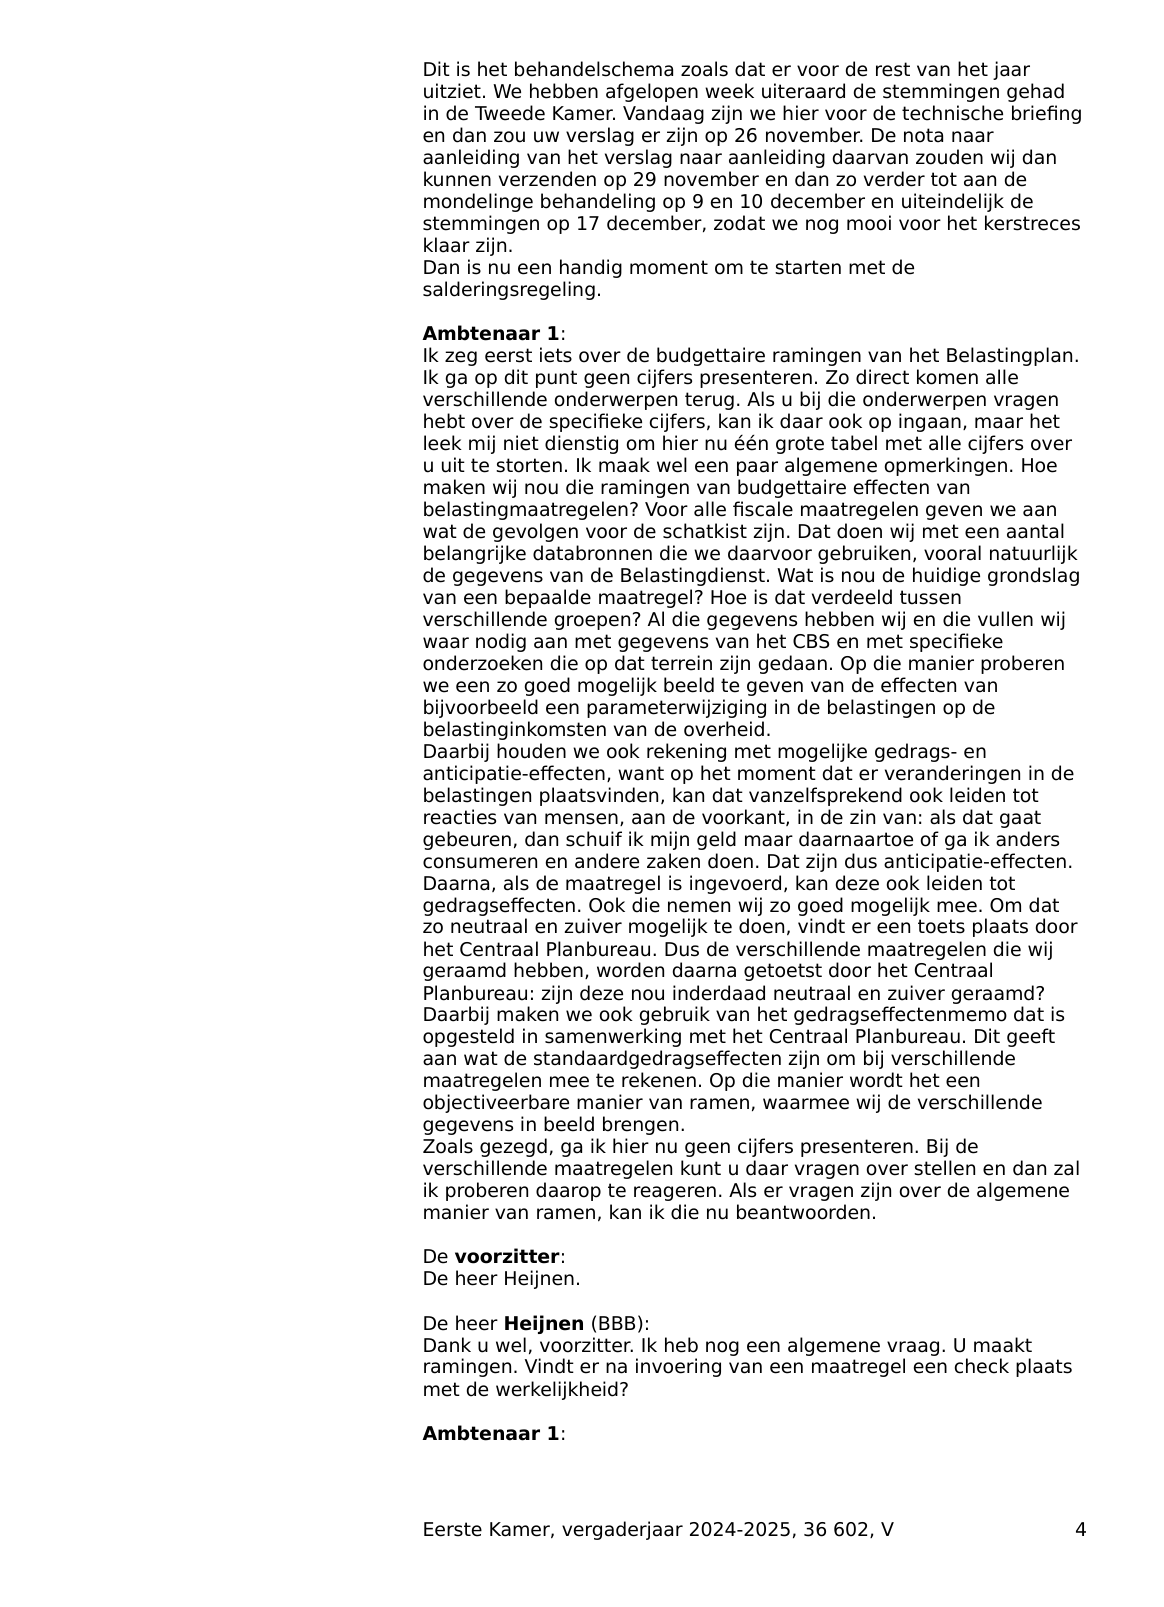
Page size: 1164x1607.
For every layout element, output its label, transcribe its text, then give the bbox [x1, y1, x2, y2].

text De voorzitter: [422, 1246, 1087, 1268]
text Ambtenaar 1: [422, 1423, 1087, 1444]
text Zoals gezegd, ga ik hier nu geen cijfers presenteren. Bij de verschillende maatregelen kunt u daar vragen over stellen en dan zal ik proberen daarop te reageren. Als er vragen zijn over de algemene manier van ramen, kan ik die nu beantwoorden. [422, 1136, 1087, 1224]
text Dan is nu een handig moment om te starten met de salderingsregeling. [422, 257, 1087, 301]
text Ambtenaar 1: [422, 323, 1087, 345]
text De heer Heijnen (BBB): [422, 1312, 1087, 1334]
text Dit is het behandelschema zoals dat er voor de rest van het jaar uitziet. We hebben afgelopen week uiteraard de stemmingen gehad in de Tweede Kamer. Vandaag zijn we hier voor de technische briefing en dan zou uw verslag er zijn op 26 november. De nota naar aanleiding van het verslag naar aanleiding daarvan zouden wij dan kunnen verzenden op 29 november en dan zo verder tot aan de mondelinge behandeling op 9 en 10 december en uiteindelijk de stemmingen op 17 december, zodat we nog mooi voor het kerstreces klaar zijn. [422, 59, 1087, 257]
text Dank u wel, voorzitter. Ik heb nog een algemene vraag. U maakt ramingen. Vindt er na invoering van een maatregel een check plaats met de werkelijkheid? [422, 1334, 1087, 1400]
text Daarbij houden we ook rekening met mogelijke gedrags- en anticipatie-effecten, want op het moment dat er veranderingen in de belastingen plaatsvinden, kan dat vanzelfsprekend ook leiden tot reacties van mensen, aan de voorkant, in de zin van: als dat gaat gebeuren, dan schuif ik mijn geld maar daarnaartoe of ga ik anders consumeren en andere zaken doen. Dat zijn dus anticipatie-effecten. Daarna, als de maatregel is ingevoerd, kan deze ook leiden tot gedragseffecten. Ook die nemen wij zo goed mogelijk mee. Om dat zo neutraal en zuiver mogelijk te doen, vindt er een toets plaats door het Centraal Planbureau. Dus de verschillende maatregelen die wij geraamd hebben, worden daarna getoetst door het Centraal Planbureau: zijn deze nou inderdaad neutraal en zuiver geraamd? Daarbij maken we ook gebruik van het gedragseffectenmemo dat is opgesteld in samenwerking met het Centraal Planbureau. Dit geeft aan wat de standaardgedragseffecten zijn om bij verschillende maatregelen mee te rekenen. Op die manier wordt het een objectiveerbare manier van ramen, waarmee wij de verschillende gegevens in beeld brengen. [422, 741, 1087, 1136]
text Ik zeg eerst iets over de budgettaire ramingen van het Belastingplan. Ik ga op dit punt geen cijfers presenteren. Zo direct komen alle verschillende onderwerpen terug. Als u bij die onderwerpen vragen hebt over de specifieke cijfers, kan ik daar ook op ingaan, maar het leek mij niet dienstig om hier nu één grote tabel met alle cijfers over u uit te storten. Ik maak wel een paar algemene opmerkingen. Hoe maken wij nou die ramingen van budgettaire effecten van belastingmaatregelen? Voor alle fiscale maatregelen geven we aan wat de gevolgen voor de schatkist zijn. Dat doen wij met een aantal belangrijke databronnen die we daarvoor gebruiken, vooral natuurlijk de gegevens van de Belastingdienst. Wat is nou de huidige grondslag van een bepaalde maatregel? Hoe is dat verdeeld tussen verschillende groepen? Al die gegevens hebben wij en die vullen wij waar nodig aan met gegevens van het CBS en met specifieke onderzoeken die op dat terrein zijn gedaan. Op die manier proberen we een zo goed mogelijk beeld te geven van de effecten van bijvoorbeeld een parameterwijziging in de belastingen op de belastinginkomsten van de overheid. [422, 345, 1087, 741]
text De heer Heijnen. [422, 1268, 1087, 1290]
